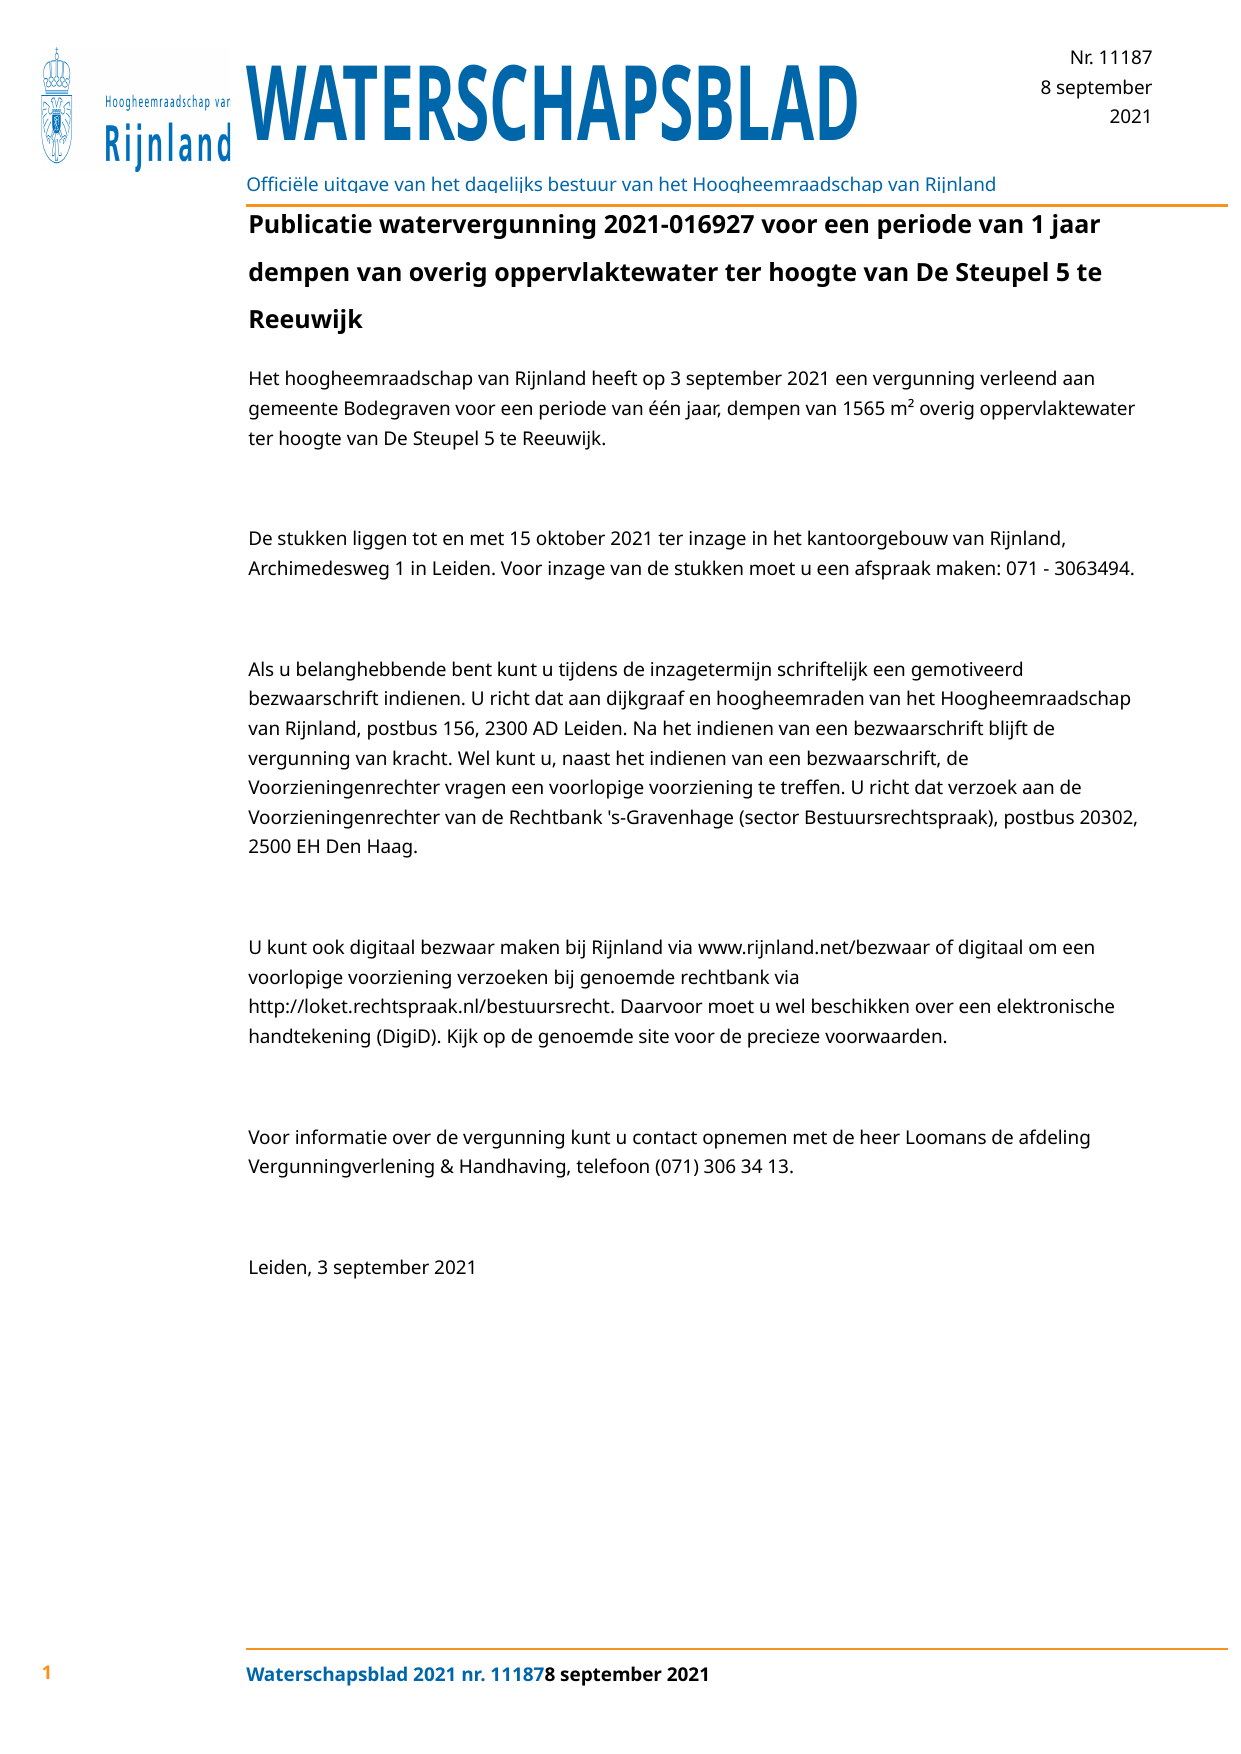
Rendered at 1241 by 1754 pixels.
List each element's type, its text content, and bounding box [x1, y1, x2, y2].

text Leiden, 3 september 2021 [248, 1254, 1152, 1280]
text Als u belanghebbende bent kunt u tijdens de inzagetermijn schriftelijk een gemotiveerd bezwaarschrift indienen. U richt dat aan dijkgraaf en hoogheemraden van het Hoogheemraadschap van Rijnland, postbus 156, 2300 AD Leiden. Na het indienen van een bezwaarschrift blijft de vergunning van kracht. Wel kunt u, naast het indienen van een bezwaarschrift, de Voorzieningenrechter vragen een voorlopige voorziening te treffen. U richt dat verzoek aan de Voorzieningenrechter van de Rechtbank 's-Gravenhage (sector Bestuursrechtspraak), postbus 20302, 2500 EH Den Haag. [248, 656, 1152, 859]
picture [41, 47, 231, 172]
text Het hoogheemraadschap van Rijnland heeft op 3 september 2021 een vergunning verleend aan gemeente Bodegraven voor een periode van één jaar, dempen van 1565 m² overig oppervlaktewater ter hoogte van De Steupel 5 te Reeuwijk. [248, 366, 1152, 450]
text Publicatie watervergunning 2021-016927 voor een periode van 1 jaar dempen van overig oppervlaktewater ter hoogte van De Steupel 5 te Reeuwijk [248, 207, 1152, 336]
text De stukken liggen tot en met 15 oktober 2021 ter inzage in het kantoorgebouw van Rijnland, Archimedesweg 1 in Leiden. Voor inzage van de stukken moet u een afspraak maken: 071 - 3063494. [248, 526, 1152, 581]
text U kunt ook digitaal bezwaar maken bij Rijnland via www.rijnland.net/bezwaar of digitaal om een voorlopige voorziening verzoeken bij genoemde rechtbank via http://loket.rechtspraak.nl/bestuursrecht. Daarvoor moet u wel beschikken over een elektronische handtekening (DigiD). Kijk op de genoemde site voor de precieze voorwaarden. [248, 934, 1152, 1049]
text Voor informatie over de vergunning kunt u contact opnemen met de heer Loomans de afdeling Vergunningverlening & Handhaving, telefoon (071) 306 34 13. [248, 1124, 1152, 1179]
